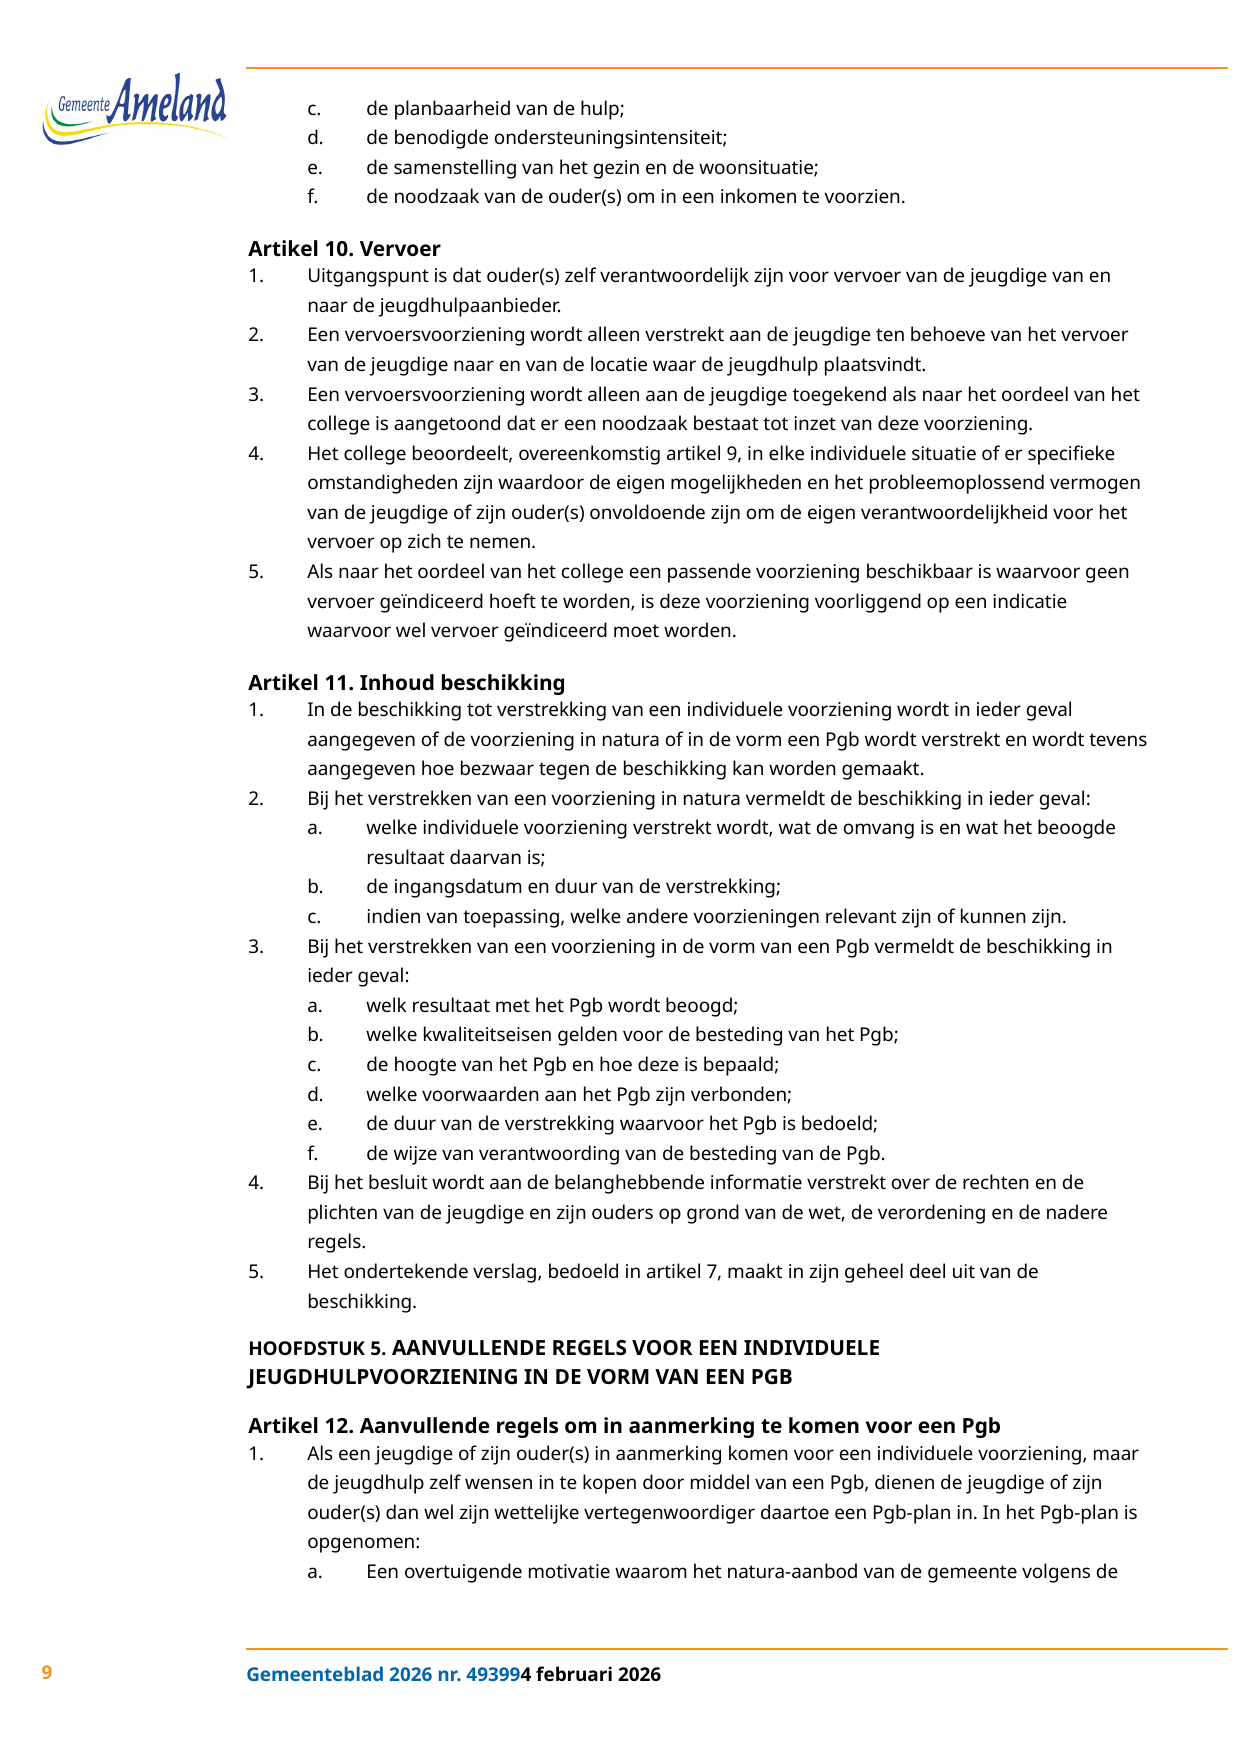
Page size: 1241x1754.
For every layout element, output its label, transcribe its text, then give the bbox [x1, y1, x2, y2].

text Artikel 11. Inhoud beschikking [248, 668, 1152, 696]
list de benodigde ondersteuningsintensiteit; [307, 124, 1152, 150]
list Bij het verstrekken van een voorziening in natura vermeldt de beschikking in ieder geval: [248, 785, 1152, 811]
picture [41, 47, 231, 172]
list Uitgangspunt is dat ouder(s) zelf verantwoordelijk zijn voor vervoer van de jeugdige van en naar de jeugdhulpaanbieder. [248, 262, 1152, 318]
list Een overtuigende motivatie waarom het natura-aanbod van de gemeente volgens de [307, 1558, 1152, 1584]
list Bij het verstrekken van een voorziening in de vorm van een Pgb vermeldt de beschikking in ieder geval: [248, 933, 1152, 988]
list de ingangsdatum en duur van de verstrekking; [307, 874, 1152, 899]
list de hoogte van het Pgb en hoe deze is bepaald; [307, 1051, 1152, 1077]
list Een vervoersvoorziening wordt alleen verstrekt aan de jeugdige ten behoeve van het vervoer van de jeugdige naar en van de locatie waar de jeugdhulp plaatsvindt. [248, 322, 1152, 377]
list de duur van de verstrekking waarvoor het Pgb is bedoeld; [307, 1110, 1152, 1136]
text HOOFDSTUK 5. AANVULLENDE REGELS VOOR EEN INDIVIDUELE JEUGDHULPVOORZIENING IN DE VORM VAN EEN PGB [248, 1333, 1152, 1390]
list Als een jeugdige of zijn ouder(s) in aanmerking komen voor een individuele voorziening, maar de jeugdhulp zelf wensen in te kopen door middel van een Pgb, dienen de jeugdige of zijn ouder(s) dan wel zijn wettelijke vertegenwoordiger daartoe een Pgb-plan in. In het Pgb-plan is opgenomen: [248, 1440, 1152, 1554]
list Een vervoersvoorziening wordt alleen aan de jeugdige toegekend als naar het oordeel van het college is aangetoond dat er een noodzaak bestaat tot inzet van deze voorziening. [248, 381, 1152, 436]
list welk resultaat met het Pgb wordt beoogd; [307, 992, 1152, 1018]
list welke individuele voorziening verstrekt wordt, wat de omvang is en wat het beoogde resultaat daarvan is; [307, 814, 1152, 870]
list In de beschikking tot verstrekking van een individuele voorziening wordt in ieder geval aangegeven of de voorziening in natura of in de vorm een Pgb wordt verstrekt en wordt tevens aangegeven hoe bezwaar tegen de beschikking kan worden gemaakt. [248, 696, 1152, 781]
list indien van toepassing, welke andere voorzieningen relevant zijn of kunnen zijn. [307, 903, 1152, 929]
list welke voorwaarden aan het Pgb zijn verbonden; [307, 1081, 1152, 1107]
list Het ondertekende verslag, bedoeld in artikel 7, maakt in zijn geheel deel uit van de beschikking. [248, 1258, 1152, 1314]
list Als naar het oordeel van het college een passende voorziening beschikbaar is waarvoor geen vervoer geïndiceerd hoeft te worden, is deze voorziening voorliggend op een indicatie waarvoor wel vervoer geïndiceerd moet worden. [248, 558, 1152, 643]
list Bij het besluit wordt aan de belanghebbende informatie verstrekt over de rechten en de plichten van de jeugdige en zijn ouders op grond van de wet, de verordening en de nadere regels. [248, 1169, 1152, 1254]
list Het college beoordeelt, overeenkomstig artikel 9, in elke individuele situatie of er specifieke omstandigheden zijn waardoor de eigen mogelijkheden en het probleemoplossend vermogen van de jeugdige of zijn ouder(s) onvoldoende zijn om de eigen verantwoordelijkheid voor het vervoer op zich te nemen. [248, 440, 1152, 554]
text Artikel 10. Vervoer [248, 234, 1152, 262]
list de planbaarheid van de hulp; [307, 95, 1152, 121]
list de noodzaak van de ouder(s) om in een inkomen te voorzien. [307, 183, 1152, 209]
list de wijze van verantwoording van de besteding van de Pgb. [307, 1140, 1152, 1166]
list de samenstelling van het gezin en de woonsituatie; [307, 154, 1152, 180]
list welke kwaliteitseisen gelden voor de besteding van het Pgb; [307, 1022, 1152, 1047]
text Artikel 12. Aanvullende regels om in aanmerking te komen voor een Pgb [248, 1411, 1152, 1440]
